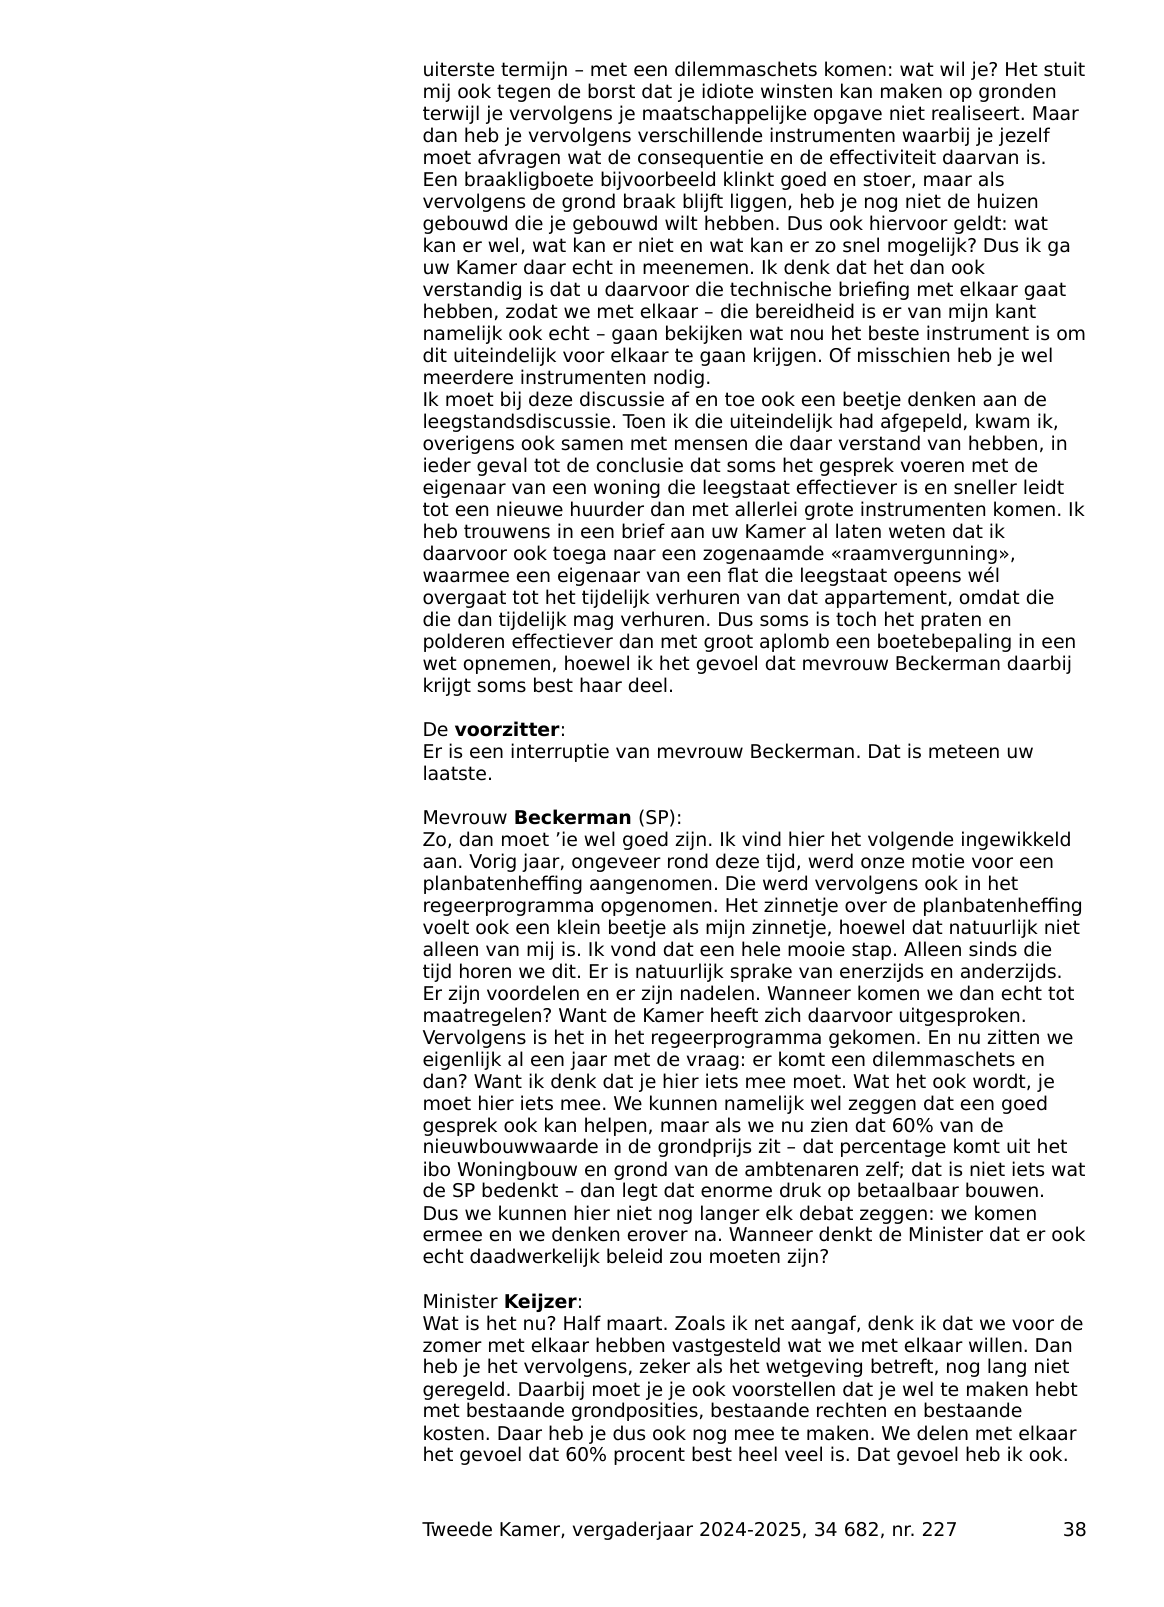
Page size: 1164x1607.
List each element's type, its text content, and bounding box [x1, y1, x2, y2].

text uiterste termijn – met een dilemmaschets komen: wat wil je? Het stuit mij ook tegen de borst dat je idiote winsten kan maken op gronden terwijl je vervolgens je maatschappelijke opgave niet realiseert. Maar dan heb je vervolgens verschillende instrumenten waarbij je jezelf moet afvragen wat de consequentie en de effectiviteit daarvan is. Een braakligboete bijvoorbeeld klinkt goed en stoer, maar als vervolgens de grond braak blijft liggen, heb je nog niet de huizen gebouwd die je gebouwd wilt hebben. Dus ook hiervoor geldt: wat kan er wel, wat kan er niet en wat kan er zo snel mogelijk? Dus ik ga uw Kamer daar echt in meenemen. Ik denk dat het dan ook verstandig is dat u daarvoor die technische briefing met elkaar gaat hebben, zodat we met elkaar – die bereidheid is er van mijn kant namelijk ook echt – gaan bekijken wat nou het beste instrument is om dit uiteindelijk voor elkaar te gaan krijgen. Of misschien heb je wel meerdere instrumenten nodig. [422, 59, 1087, 389]
text Zo, dan moet ’ie wel goed zijn. Ik vind hier het volgende ingewikkeld aan. Vorig jaar, ongeveer rond deze tijd, werd onze motie voor een planbatenheffing aangenomen. Die werd vervolgens ook in het regeerprogramma opgenomen. Het zinnetje over de planbatenheffing voelt ook een klein beetje als mijn zinnetje, hoewel dat natuurlijk niet alleen van mij is. Ik vond dat een hele mooie stap. Alleen sinds die tijd horen we dit. Er is natuurlijk sprake van enerzijds en anderzijds. Er zijn voordelen en er zijn nadelen. Wanneer komen we dan echt tot maatregelen? Want de Kamer heeft zich daarvoor uitgesproken. Vervolgens is het in het regeerprogramma gekomen. En nu zitten we eigenlijk al een jaar met de vraag: er komt een dilemmaschets en dan? Want ik denk dat je hier iets mee moet. Wat het ook wordt, je moet hier iets mee. We kunnen namelijk wel zeggen dat een goed gesprek ook kan helpen, maar als we nu zien dat 60% van de nieuwbouwwaarde in de grondprijs zit – dat percentage komt uit het ibo Woningbouw en grond van de ambtenaren zelf; dat is niet iets wat de SP bedenkt – dan legt dat enorme druk op betaalbaar bouwen. Dus we kunnen hier niet nog langer elk debat zeggen: we komen ermee en we denken erover na. Wanneer denkt de Minister dat er ook echt daadwerkelijk beleid zou moeten zijn? [422, 829, 1087, 1268]
text Mevrouw Beckerman (SP): [422, 807, 1087, 829]
text Wat is het nu? Half maart. Zoals ik net aangaf, denk ik dat we voor de zomer met elkaar hebben vastgesteld wat we met elkaar willen. Dan heb je het vervolgens, zeker als het wetgeving betreft, nog lang niet geregeld. Daarbij moet je je ook voorstellen dat je wel te maken hebt met bestaande grondposities, bestaande rechten en bestaande kosten. Daar heb je dus ook nog mee te maken. We delen met elkaar het gevoel dat 60% procent best heel veel is. Dat gevoel heb ik ook. [422, 1312, 1087, 1466]
text De voorzitter: [422, 719, 1087, 741]
text Minister Keijzer: [422, 1291, 1087, 1312]
text Ik moet bij deze discussie af en toe ook een beetje denken aan de leegstandsdiscussie. Toen ik die uiteindelijk had afgepeld, kwam ik, overigens ook samen met mensen die daar verstand van hebben, in ieder geval tot de conclusie dat soms het gesprek voeren met de eigenaar van een woning die leegstaat effectiever is en sneller leidt tot een nieuwe huurder dan met allerlei grote instrumenten komen. Ik heb trouwens in een brief aan uw Kamer al laten weten dat ik daarvoor ook toega naar een zogenaamde «raamvergunning», waarmee een eigenaar van een flat die leegstaat opeens wél overgaat tot het tijdelijk verhuren van dat appartement, omdat die die dan tijdelijk mag verhuren. Dus soms is toch het praten en polderen effectiever dan met groot aplomb een boetebepaling in een wet opnemen, hoewel ik het gevoel dat mevrouw Beckerman daarbij krijgt soms best haar deel. [422, 389, 1087, 696]
text Er is een interruptie van mevrouw Beckerman. Dat is meteen uw laatste. [422, 741, 1087, 784]
